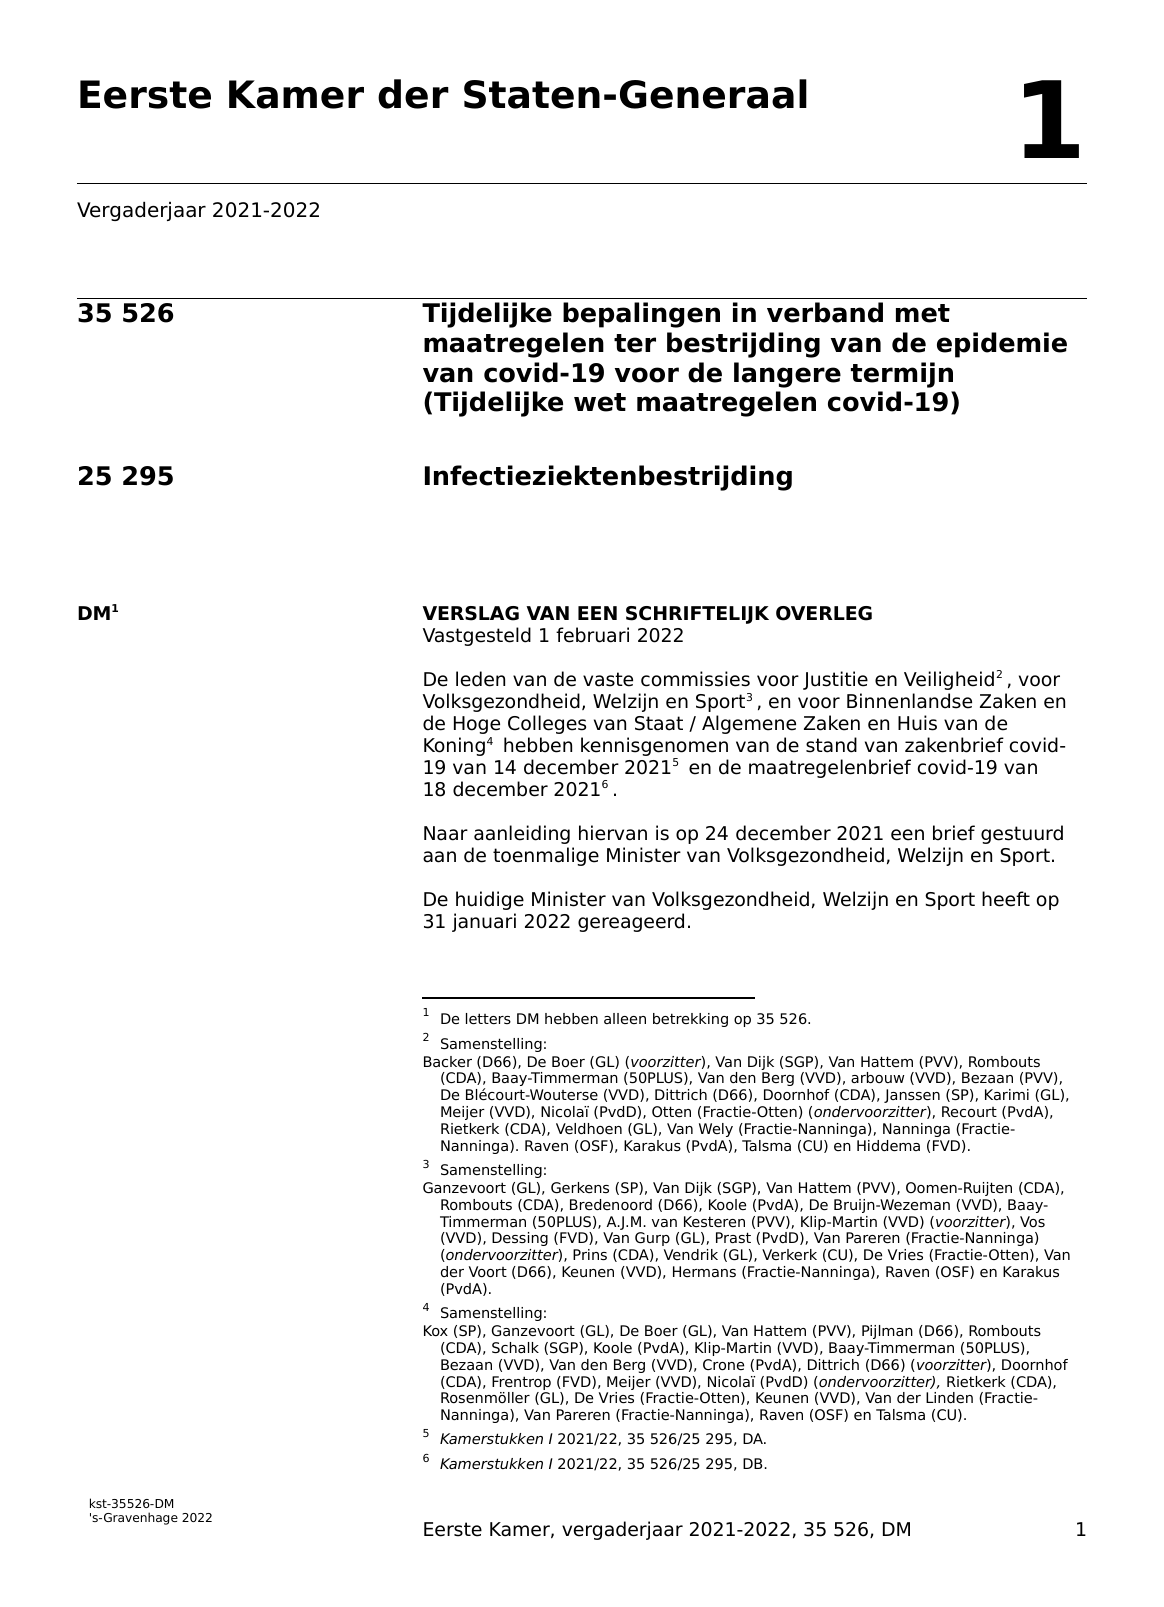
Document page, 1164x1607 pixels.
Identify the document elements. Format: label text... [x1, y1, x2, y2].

text Samenstelling: [422, 1301, 1087, 1323]
subtitle 25 295 Infectieziektenbestrijding [77, 462, 1087, 492]
text Kamerstukken I 2021/22, 35 526/25 295, DA. [422, 1427, 1087, 1449]
table_header Eerste Kamer der Staten-Generaal [77, 59, 886, 183]
table_cell Vergaderjaar 2021-2022 [77, 184, 1087, 298]
text Vastgesteld 1 februari 2022 [422, 625, 1087, 647]
text De leden van de vaste commissies voor Justitie en Veiligheid, voor Volksgezondheid, Welzijn en Sport, en voor Binnenlandse Zaken en de Hoge Colleges van Staat / Algemene Zaken en Huis van de Koning hebben kennisgenomen van de stand van zakenbrief covid-19 van 14 december 2021 en de maatregelenbrief covid-19 van 18 december 2021. [422, 669, 1087, 801]
text Kamerstukken I 2021/22, 35 526/25 295, DB. [422, 1452, 1087, 1474]
text Kox (SP), Ganzevoort (GL), De Boer (GL), Van Hattem (PVV), Pijlman (D66), Rombouts (CDA), Schalk (SGP), Koole (PvdA), Klip-Martin (VVD), Baay-Timmerman (50PLUS), Bezaan (VVD), Van den Berg (VVD), Crone (PvdA), Dittrich (D66) (voorzitter), Doornhof (CDA), Frentrop (FVD), Meijer (VVD), Nicolaï (PvdD) (ondervoorzitter), Rietkerk (CDA), Rosenmöller (GL), De Vries (Fractie-Otten), Keunen (VVD), Van der Linden (Fractie-Nanninga), Van Pareren (Fractie-Nanninga), Raven (OSF) en Talsma (CU). [422, 1323, 1087, 1424]
text Backer (D66), De Boer (GL) (voorzitter), Van Dijk (SGP), Van Hattem (PVV), Rombouts (CDA), Baay-Timmerman (50PLUS), Van den Berg (VVD), arbouw (VVD), Bezaan (PVV), De Blécourt-Wouterse (VVD), Dittrich (D66), Doornhof (CDA), Janssen (SP), Karimi (GL), Meijer (VVD), Nicolaï (PvdD), Otten (Fractie-Otten) (ondervoorzitter), Recourt (PvdA), Rietkerk (CDA), Veldhoen (GL), Van Wely (Fractie-Nanninga), Nanninga (Fractie-Nanninga). Raven (OSF), Karakus (PvdA), Talsma (CU) en Hiddema (FVD). [422, 1054, 1087, 1155]
text Ganzevoort (GL), Gerkens (SP), Van Dijk (SGP), Van Hattem (PVV), Oomen-Ruijten (CDA), Rombouts (CDA), Bredenoord (D66), Koole (PvdA), De Bruijn-Wezeman (VVD), Baay-Timmerman (50PLUS), A.J.M. van Kesteren (PVV), Klip-Martin (VVD) (voorzitter), Vos (VVD), Dessing (FVD), Van Gurp (GL), Prast (PvdD), Van Pareren (Fractie-Nanninga) (ondervoorzitter), Prins (CDA), Vendrik (GL), Verkerk (CU), De Vries (Fractie-Otten), Van der Voort (D66), Keunen (VVD), Hermans (Fractie-Nanninga), Raven (OSF) en Karakus (PvdA). [422, 1180, 1087, 1298]
text 's-Gravenhage 2022 [88, 1511, 323, 1525]
text Samenstelling: [422, 1158, 1087, 1180]
text kst-35526-DM [88, 1497, 323, 1511]
text De huidige Minister van Volksgezondheid, Welzijn en Sport heeft op 31 januari 2022 gereageerd. [422, 889, 1087, 933]
subtitle 35 526 Tijdelijke bepalingen in verband met maatregelen ter bestrijding van de epidemie van covid-19 voor de langere termijn (Tijdelijke wet maatregelen covid-19) [77, 299, 1087, 418]
text De letters DM hebben alleen betrekking op 35 526. [422, 1007, 1087, 1029]
subtitle DM VERSLAG VAN EEN SCHRIFTELIJK OVERLEG [77, 603, 1087, 625]
text Samenstelling: [422, 1032, 1087, 1054]
text Naar aanleiding hiervan is op 24 december 2021 een brief gestuurd aan de toenmalige Minister van Volksgezondheid, Welzijn en Sport. [422, 823, 1087, 867]
table_header 1 [886, 59, 1087, 183]
